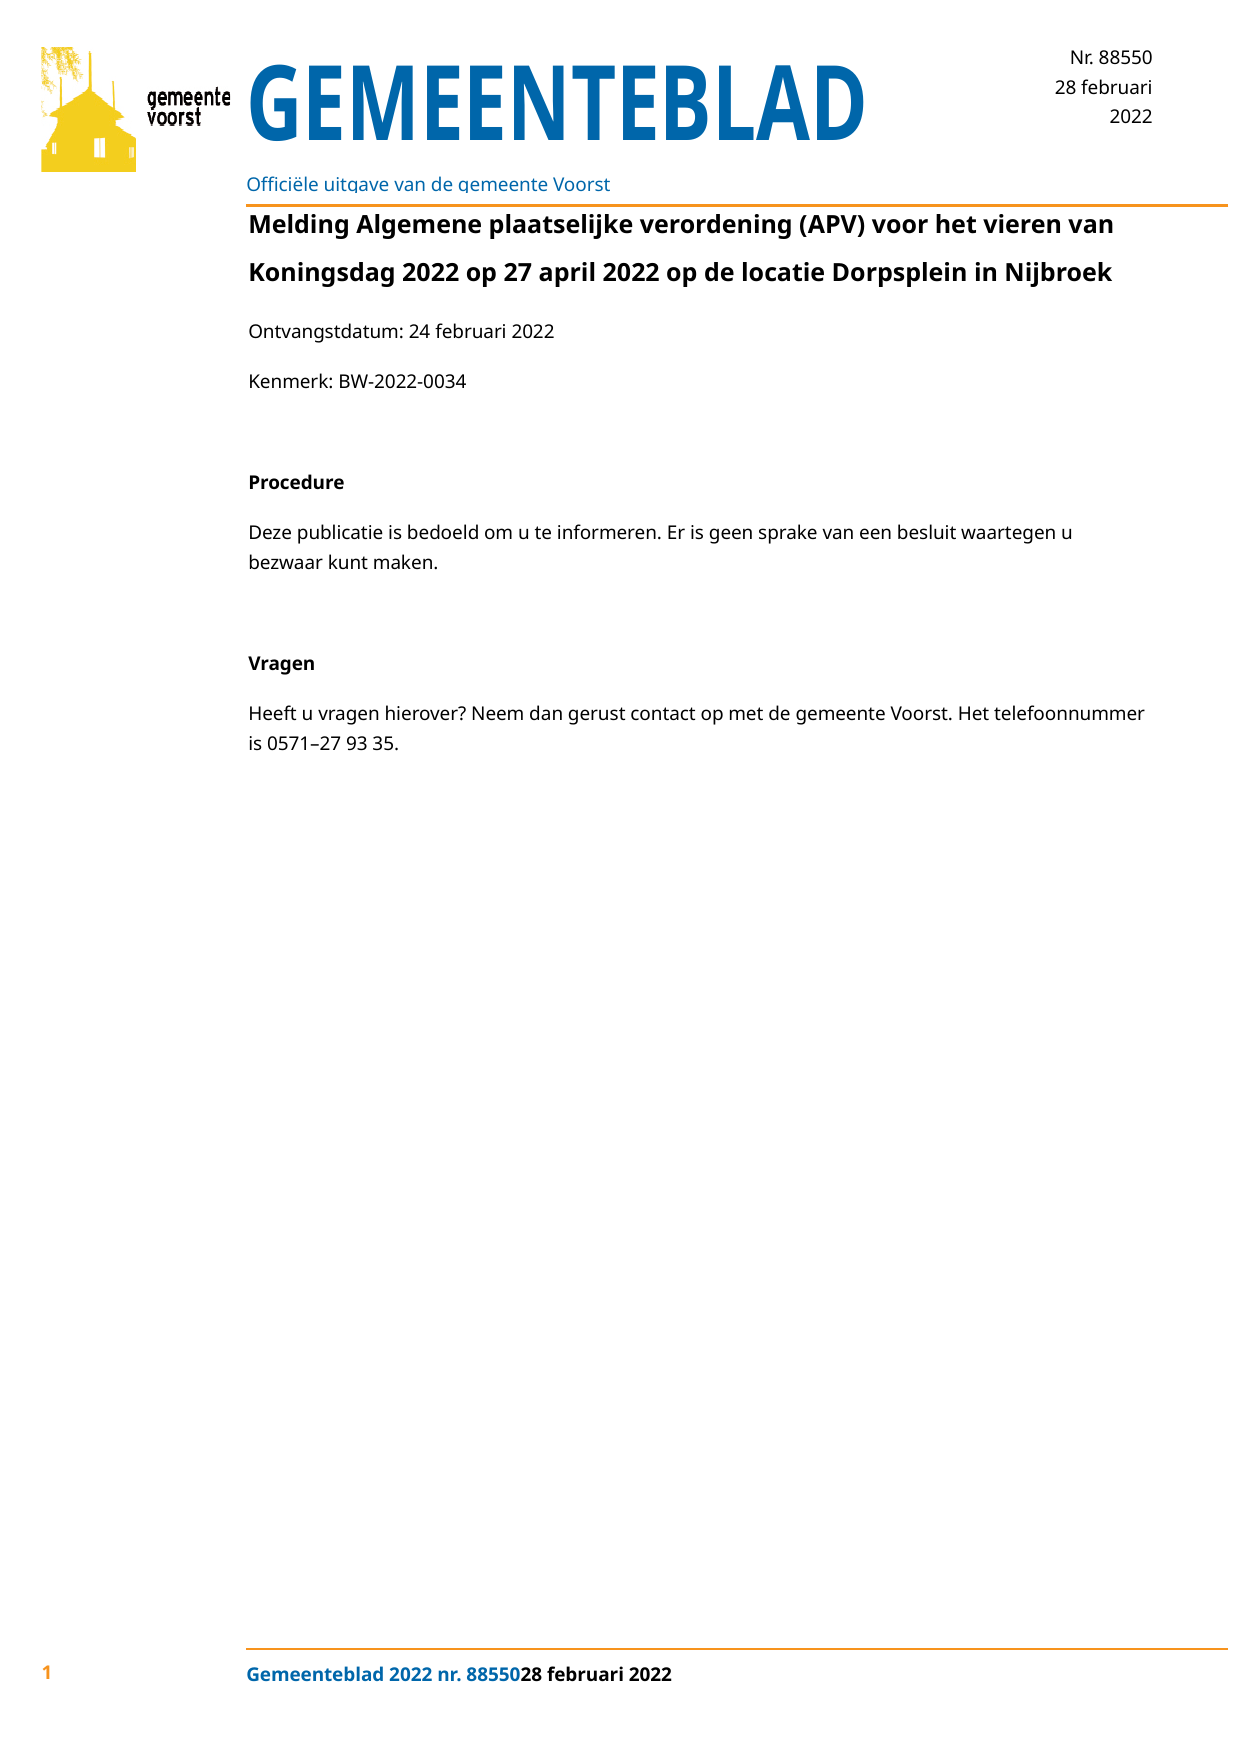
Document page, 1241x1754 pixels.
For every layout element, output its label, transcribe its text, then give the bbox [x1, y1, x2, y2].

text Kenmerk: BW-2022-0034 [248, 368, 1152, 394]
text Heeft u vragen hierover? Neem dan gerust contact op met de gemeente Voorst. Het telefoonnummer is 0571–27 93 35. [248, 700, 1152, 756]
text Procedure [248, 469, 1152, 495]
text Vragen [248, 650, 1152, 676]
text Ontvangstdatum: 24 februari 2022 [248, 318, 1152, 344]
picture [41, 47, 231, 172]
text Melding Algemene plaatselijke verordening (APV) voor het vieren van Koningsdag 2022 op 27 april 2022 op de locatie Dorpsplein in Nijbroek [248, 207, 1152, 288]
text Deze publicatie is bedoeld om u te informeren. Er is geen sprake van een besluit waartegen u bezwaar kunt maken. [248, 519, 1152, 575]
